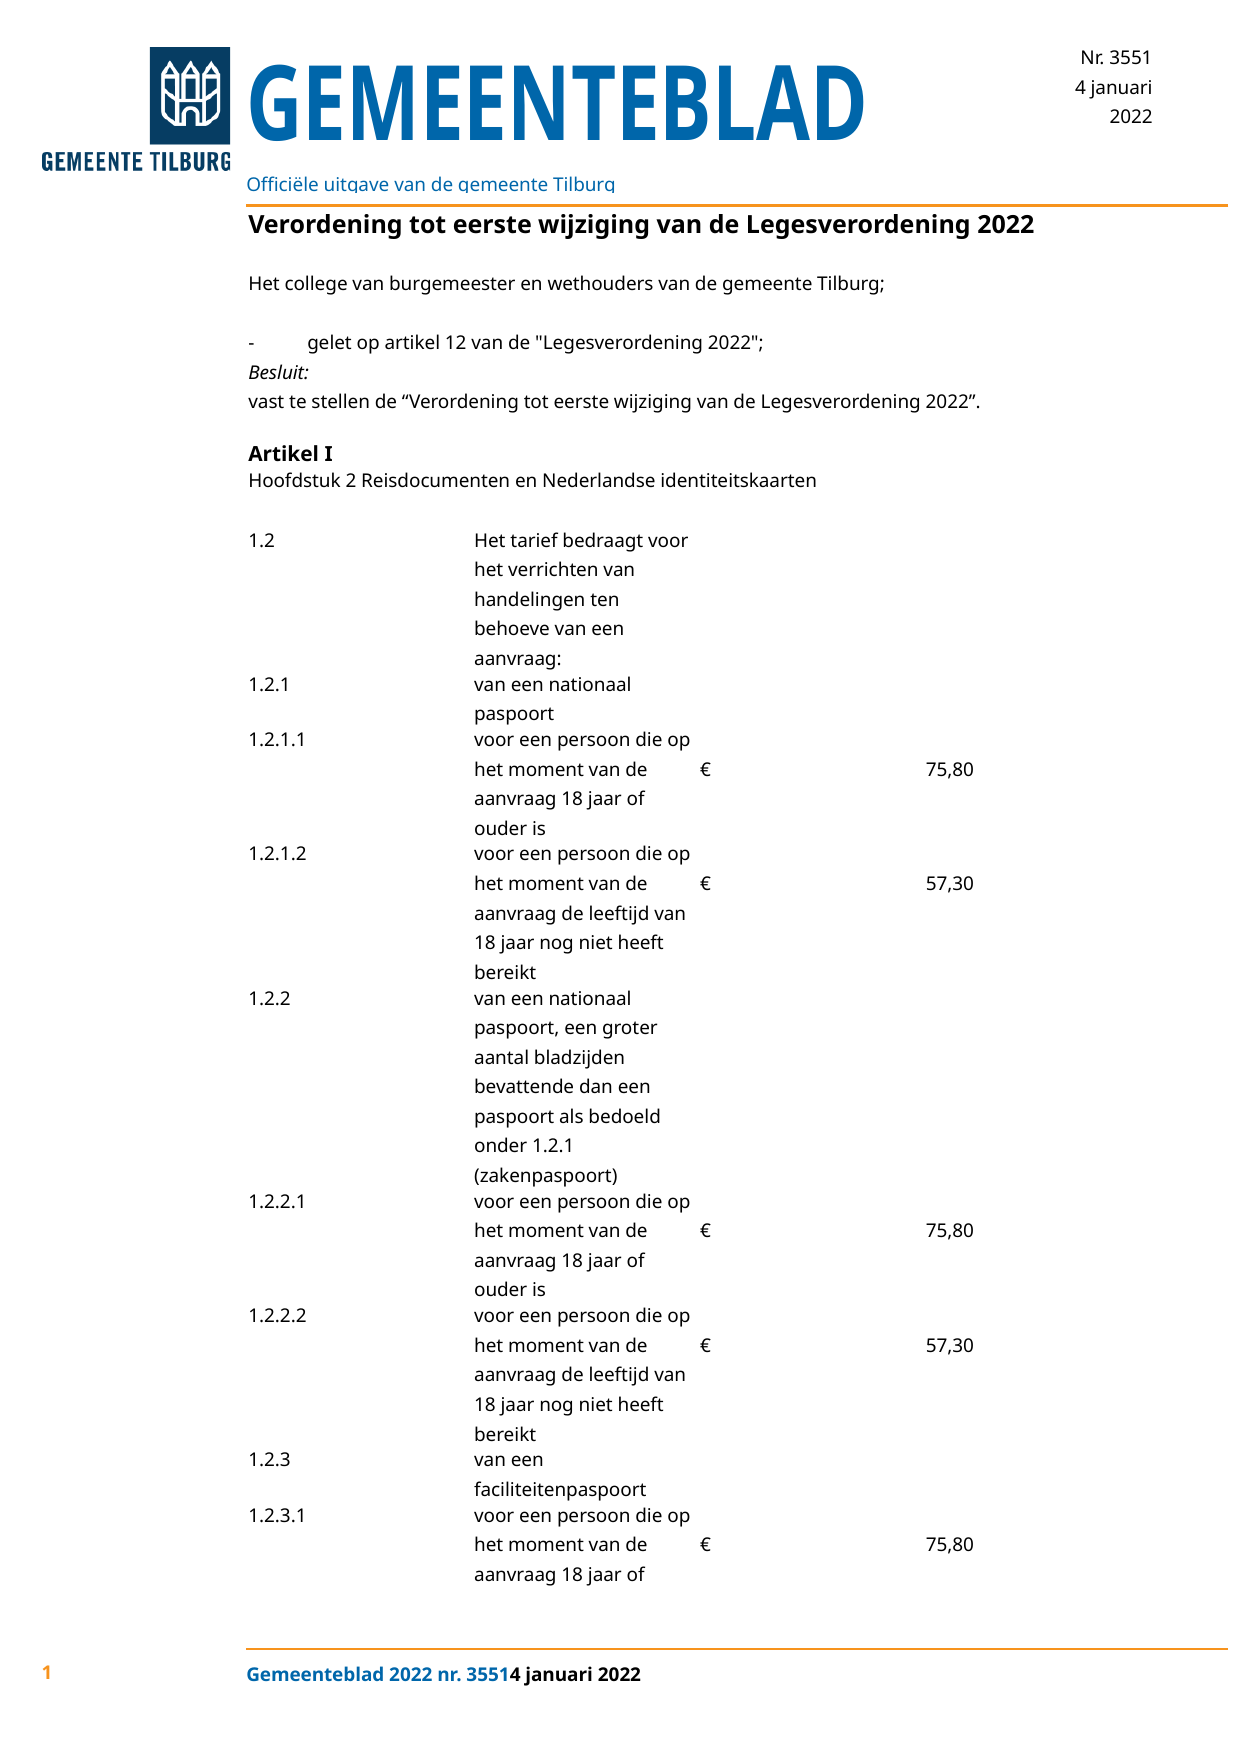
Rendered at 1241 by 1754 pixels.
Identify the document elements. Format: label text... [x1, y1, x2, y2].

table_cell [700, 985, 926, 1188]
table_header [700, 527, 926, 671]
table_cell 57,30 [926, 841, 1152, 985]
table_cell van een nationaal paspoort [474, 671, 700, 726]
table_header Het tarief bedraagt voor het verrichten van handelingen ten behoeve van een aanvraag: [474, 527, 700, 671]
text Artikel I [248, 439, 1152, 467]
list gelet op artikel 12 van de "Legesverordening 2022"; [248, 329, 1152, 355]
table_cell van een nationaal paspoort, een groter aantal bladzijden bevattende dan een paspoort als bedoeld onder 1.2.1 (zakenpaspoort) [474, 985, 700, 1188]
text vast te stellen de “Verordening tot eerste wijziging van de Legesverordening 2022”. [248, 389, 1152, 414]
table_cell [700, 1446, 926, 1502]
picture [41, 47, 231, 172]
table_cell voor een persoon die op het moment van de aanvraag 18 jaar of ouder is [474, 726, 700, 841]
table_cell [926, 671, 1152, 726]
text Besluit: [248, 359, 1152, 385]
table_cell [926, 985, 1152, 1188]
text Hoofdstuk 2 Reisdocumenten en Nederlandse identiteitskaarten [248, 467, 1152, 493]
table_cell 57,30 [926, 1303, 1152, 1446]
table_cell 1.2.3 [248, 1446, 474, 1502]
table_cell voor een persoon die op het moment van de aanvraag 18 jaar of ouder is [474, 1188, 700, 1302]
text Het college van burgemeester en wethouders van de gemeente Tilburg; [248, 270, 1152, 296]
table_cell 75,80 [926, 1502, 1152, 1587]
table_cell [700, 671, 926, 726]
text Verordening tot eerste wijziging van de Legesverordening 2022 [248, 207, 1152, 241]
table_cell € [700, 1303, 926, 1446]
table_header [926, 527, 1152, 671]
table_cell 1.2.1 [248, 671, 474, 726]
table_cell 75,80 [926, 1188, 1152, 1302]
table_cell voor een persoon die op het moment van de aanvraag de leeftijd van 18 jaar nog niet heeft bereikt [474, 841, 700, 985]
table_header 1.2 [248, 527, 474, 671]
table_cell 1.2.2.1 [248, 1188, 474, 1302]
table_cell van een faciliteitenpaspoort [474, 1446, 700, 1502]
table_cell € [700, 1188, 926, 1302]
table_cell € [700, 841, 926, 985]
table_cell € [700, 1502, 926, 1587]
table_cell 1.2.3.1 [248, 1502, 474, 1587]
table_cell 1.2.1.1 [248, 726, 474, 841]
table_cell 75,80 [926, 726, 1152, 841]
table_cell € [700, 726, 926, 841]
table_cell [926, 1446, 1152, 1502]
table_cell voor een persoon die op het moment van de aanvraag 18 jaar of [474, 1502, 700, 1587]
table_cell voor een persoon die op het moment van de aanvraag de leeftijd van 18 jaar nog niet heeft bereikt [474, 1303, 700, 1446]
table_cell 1.2.2 [248, 985, 474, 1188]
table_cell 1.2.1.2 [248, 841, 474, 985]
table_cell 1.2.2.2 [248, 1303, 474, 1446]
